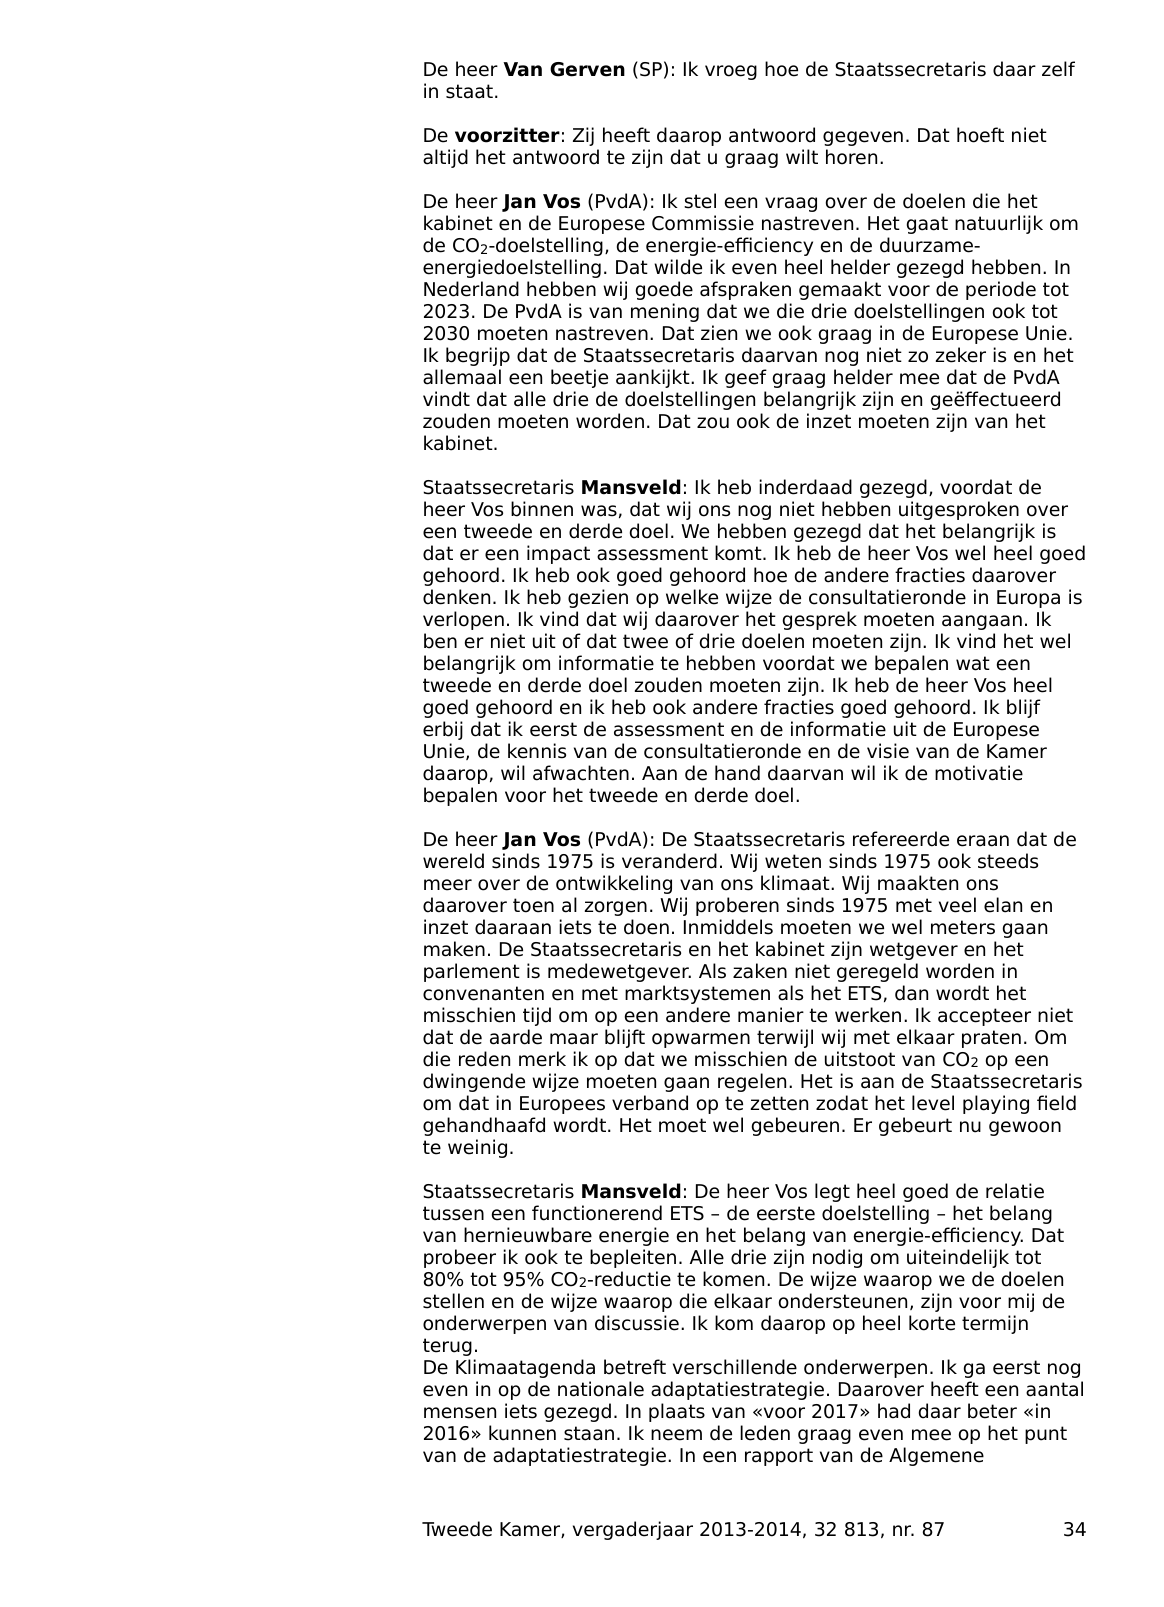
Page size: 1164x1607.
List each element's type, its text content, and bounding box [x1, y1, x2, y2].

text De heer Jan Vos (PvdA): De Staatssecretaris refereerde eraan dat de wereld sinds 1975 is veranderd. Wij weten sinds 1975 ook steeds meer over de ontwikkeling van ons klimaat. Wij maakten ons daarover toen al zorgen. Wij proberen sinds 1975 met veel elan en inzet daaraan iets te doen. Inmiddels moeten we wel meters gaan maken. De Staatssecretaris en het kabinet zijn wetgever en het parlement is medewetgever. Als zaken niet geregeld worden in convenanten en met marktsystemen als het ETS, dan wordt het misschien tijd om op een andere manier te werken. Ik accepteer niet dat de aarde maar blijft opwarmen terwijl wij met elkaar praten. Om die reden merk ik op dat we misschien de uitstoot van CO2 op een dwingende wijze moeten gaan regelen. Het is aan de Staatssecretaris om dat in Europees verband op te zetten zodat het level playing field gehandhaafd wordt. Het moet wel gebeuren. Er gebeurt nu gewoon te weinig. [422, 829, 1087, 1159]
text Staatssecretaris Mansveld: Ik heb inderdaad gezegd, voordat de heer Vos binnen was, dat wij ons nog niet hebben uitgesproken over een tweede en derde doel. We hebben gezegd dat het belangrijk is dat er een impact assessment komt. Ik heb de heer Vos wel heel goed gehoord. Ik heb ook goed gehoord hoe de andere fracties daarover denken. Ik heb gezien op welke wijze de consultatieronde in Europa is verlopen. Ik vind dat wij daarover het gesprek moeten aangaan. Ik ben er niet uit of dat twee of drie doelen moeten zijn. Ik vind het wel belangrijk om informatie te hebben voordat we bepalen wat een tweede en derde doel zouden moeten zijn. Ik heb de heer Vos heel goed gehoord en ik heb ook andere fracties goed gehoord. Ik blijf erbij dat ik eerst de assessment en de informatie uit de Europese Unie, de kennis van de consultatieronde en de visie van de Kamer daarop, wil afwachten. Aan de hand daarvan wil ik de motivatie bepalen voor het tweede en derde doel. [422, 477, 1087, 807]
text Staatssecretaris Mansveld: De heer Vos legt heel goed de relatie tussen een functionerend ETS – de eerste doelstelling – het belang van hernieuwbare energie en het belang van energie-efficiency. Dat probeer ik ook te bepleiten. Alle drie zijn nodig om uiteindelijk tot 80% tot 95% CO2-reductie te komen. De wijze waarop we de doelen stellen en de wijze waarop die elkaar ondersteunen, zijn voor mij de onderwerpen van discussie. Ik kom daarop op heel korte termijn terug. [422, 1181, 1087, 1357]
text De Klimaatagenda betreft verschillende onderwerpen. Ik ga eerst nog even in op de nationale adaptatiestrategie. Daarover heeft een aantal mensen iets gezegd. In plaats van «voor 2017» had daar beter «in 2016» kunnen staan. Ik neem de leden graag even mee op het punt van de adaptatiestrategie. In een rapport van de Algemene [422, 1357, 1087, 1467]
text De voorzitter: Zij heeft daarop antwoord gegeven. Dat hoeft niet altijd het antwoord te zijn dat u graag wilt horen. [422, 125, 1087, 169]
text De heer Van Gerven (SP): Ik vroeg hoe de Staatssecretaris daar zelf in staat. [422, 59, 1087, 103]
text De heer Jan Vos (PvdA): Ik stel een vraag over de doelen die het kabinet en de Europese Commissie nastreven. Het gaat natuurlijk om de CO2-doelstelling, de energie-efficiency en de duurzame-energiedoelstelling. Dat wilde ik even heel helder gezegd hebben. In Nederland hebben wij goede afspraken gemaakt voor de periode tot 2023. De PvdA is van mening dat we die drie doelstellingen ook tot 2030 moeten nastreven. Dat zien we ook graag in de Europese Unie. Ik begrijp dat de Staatssecretaris daarvan nog niet zo zeker is en het allemaal een beetje aankijkt. Ik geef graag helder mee dat de PvdA vindt dat alle drie de doelstellingen belangrijk zijn en geëffectueerd zouden moeten worden. Dat zou ook de inzet moeten zijn van het kabinet. [422, 191, 1087, 455]
